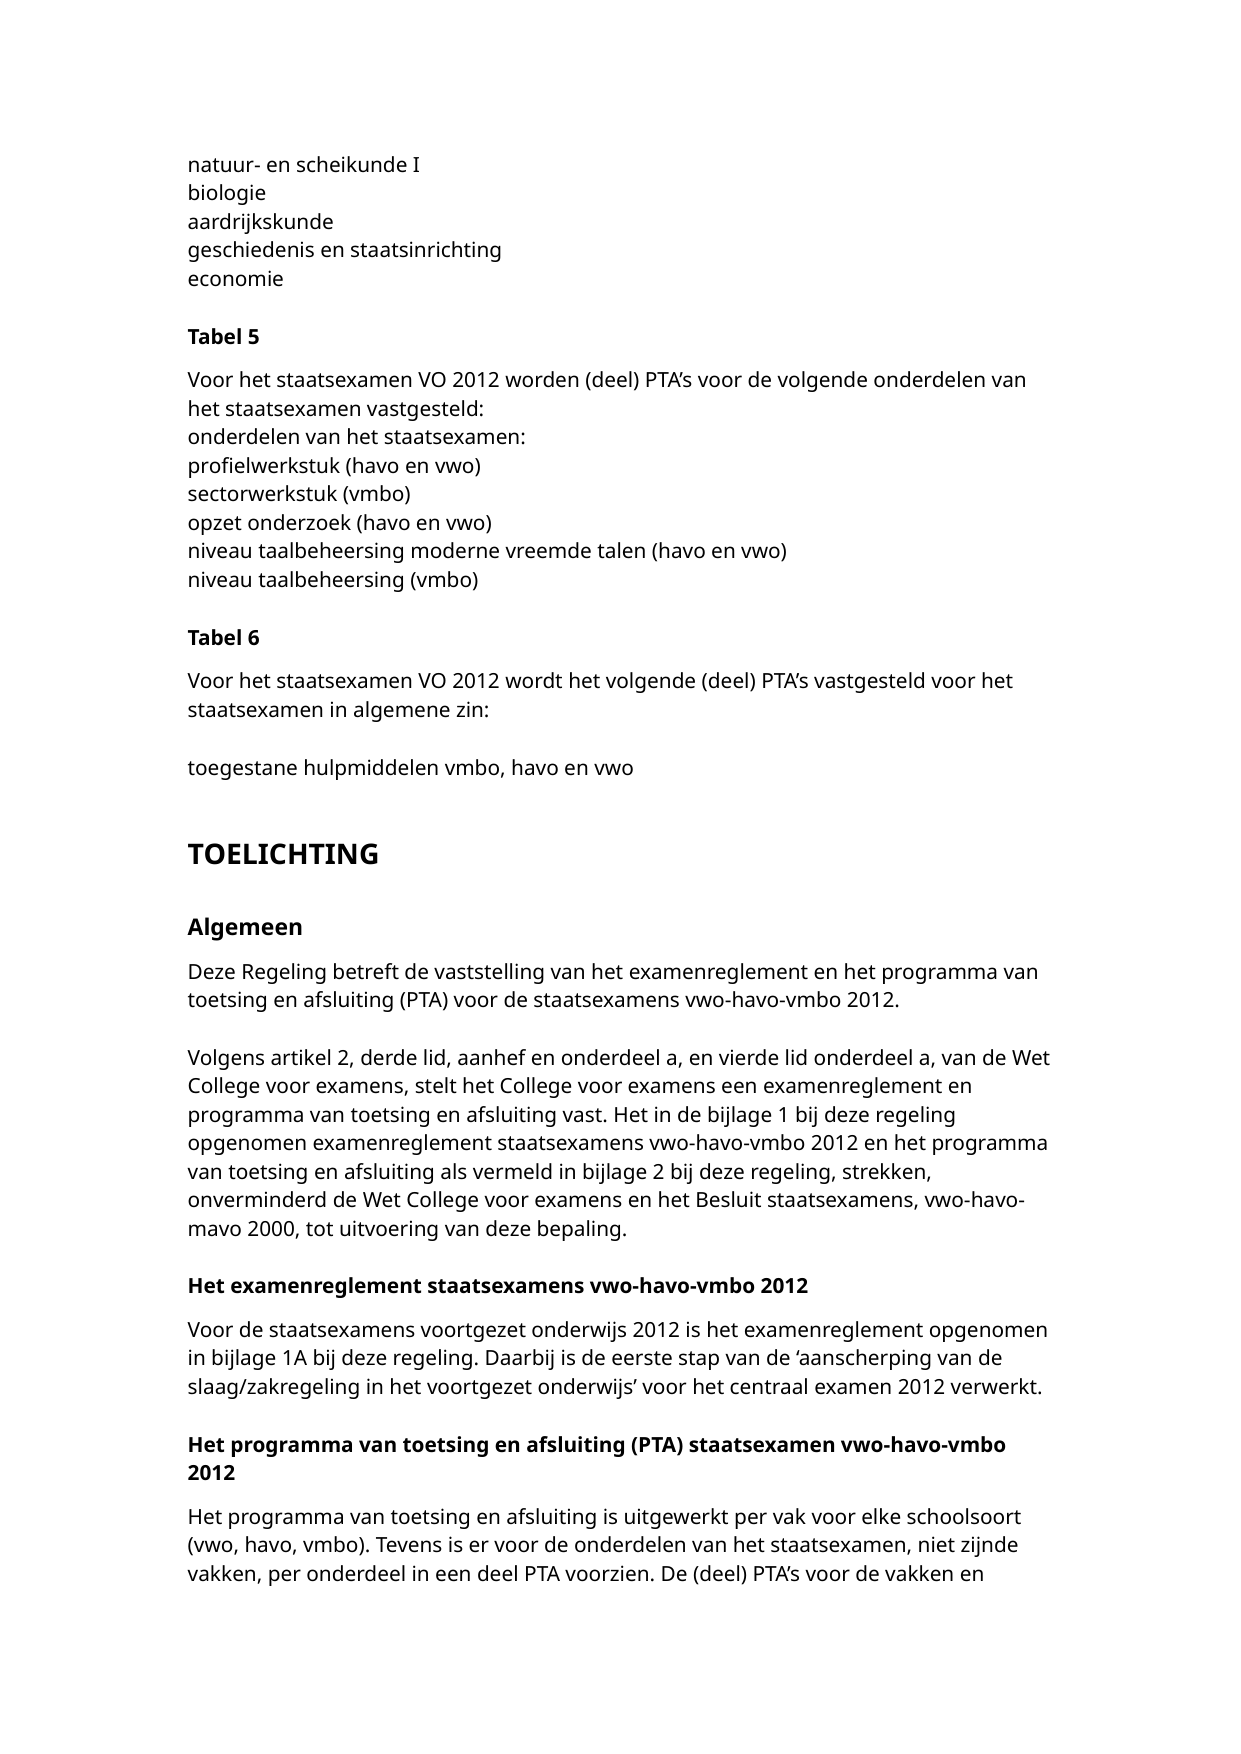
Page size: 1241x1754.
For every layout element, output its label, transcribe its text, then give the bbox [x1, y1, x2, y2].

text Tabel 5 [187, 322, 1053, 351]
text opzet onderzoek (havo en vwo) [187, 508, 1053, 536]
text Voor het staatsexamen VO 2012 wordt het volgende (deel) PTA’s vastgesteld voor het staatsexamen in algemene zin: [187, 667, 1053, 723]
text aardrijkskunde [187, 207, 1053, 235]
text geschiedenis en staatsinrichting [187, 235, 1053, 264]
text sectorwerkstuk (vmbo) [187, 479, 1053, 508]
text Het programma van toetsing en afsluiting (PTA) staatsexamen vwo-havo-vmbo 2012 [187, 1430, 1053, 1487]
text Tabel 6 [187, 623, 1053, 652]
text profielwerkstuk (havo en vwo) [187, 451, 1053, 479]
subtitle Algemeen [187, 911, 1053, 942]
text niveau taalbeheersing (vmbo) [187, 565, 1053, 593]
text Deze Regeling betreft de vaststelling van het examenreglement en het programma van toetsing en afsluiting (PTA) voor de staatsexamens vwo-havo-vmbo 2012. [187, 957, 1053, 1014]
text onderdelen van het staatsexamen: [187, 422, 1053, 451]
text Het examenreglement staatsexamens vwo-havo-vmbo 2012 [187, 1272, 1053, 1300]
text niveau taalbeheersing moderne vreemde talen (havo en vwo) [187, 536, 1053, 565]
text toegestane hulpmiddelen vmbo, havo en vwo [187, 753, 1053, 782]
text natuur- en scheikunde I [187, 150, 1053, 178]
text biologie [187, 178, 1053, 207]
text Het programma van toetsing en afsluiting is uitgewerkt per vak voor elke schoolsoort (vwo, havo, vmbo). Tevens is er voor de onderdelen van het staatsexamen, niet zijnde vakken, per onderdeel in een deel PTA voorzien. De (deel) PTA’s voor de vakken en [187, 1502, 1053, 1587]
text economie [187, 264, 1053, 292]
text Volgens artikel 2, derde lid, aanhef en onderdeel a, en vierde lid onderdeel a, van de Wet College voor examens, stelt het College voor examens een examenreglement en programma van toetsing en afsluiting vast. Het in de bijlage 1 bij deze regeling opgenomen examenreglement staatsexamens vwo-havo-vmbo 2012 en het programma van toetsing en afsluiting als vermeld in bijlage 2 bij deze regeling, strekken, onverminderd de Wet College voor examens en het Besluit staatsexamens, vwo-havo-mavo 2000, tot uitvoering van deze bepaling. [187, 1043, 1053, 1242]
text Voor de staatsexamens voortgezet onderwijs 2012 is het examenreglement opgenomen in bijlage 1A bij deze regeling. Daarbij is de eerste stap van de ‘aanscherping van de slaag/zakregeling in het voortgezet onderwijs’ voor het centraal examen 2012 verwerkt. [187, 1315, 1053, 1400]
subtitle TOELICHTING [187, 834, 1053, 873]
text Voor het staatsexamen VO 2012 worden (deel) PTA’s voor de volgende onderdelen van het staatsexamen vastgesteld: [187, 366, 1053, 422]
